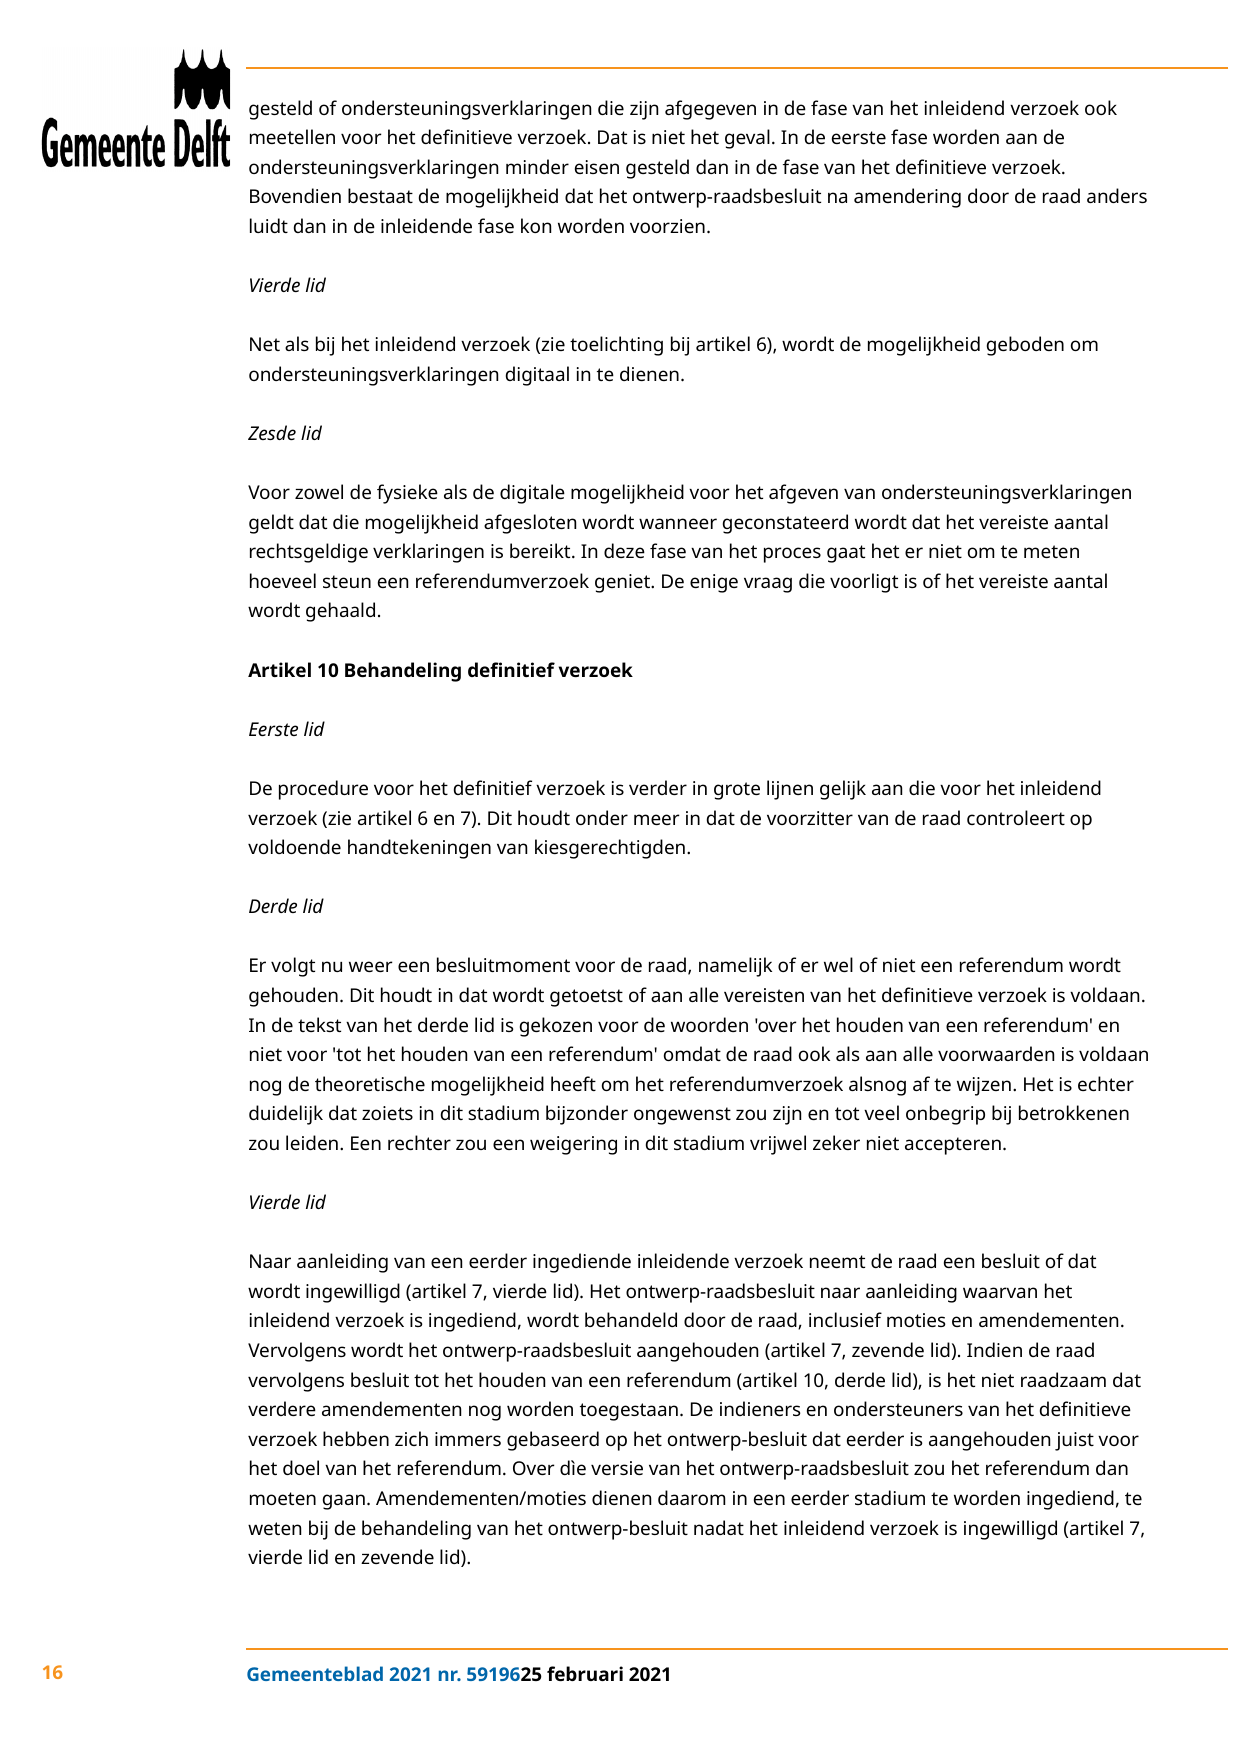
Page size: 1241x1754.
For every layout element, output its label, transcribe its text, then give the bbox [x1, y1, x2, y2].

text gesteld of ondersteuningsverklaringen die zijn afgegeven in de fase van het inleidend verzoek ook meetellen voor het definitieve verzoek. Dat is niet het geval. In de eerste fase worden aan de ondersteuningsverklaringen minder eisen gesteld dan in de fase van het definitieve verzoek. Bovendien bestaat de mogelijkheid dat het ontwerp-raadsbesluit na amendering door de raad anders luidt dan in de inleidende fase kon worden voorzien. [248, 95, 1152, 239]
picture [41, 47, 231, 172]
text Eerste lid [248, 716, 1152, 742]
text Vierde lid [248, 1189, 1152, 1215]
text Derde lid [248, 893, 1152, 919]
text Zesde lid [248, 420, 1152, 446]
text De procedure voor het definitief verzoek is verder in grote lijnen gelijk aan die voor het inleidend verzoek (zie artikel 6 en 7). Dit houdt onder meer in dat de voorzitter van de raad controleert op voldoende handtekeningen van kiesgerechtigden. [248, 775, 1152, 860]
text Vierde lid [248, 272, 1152, 298]
text Artikel 10 Behandeling definitief verzoek [248, 657, 1152, 683]
text Voor zowel de fysieke als de digitale mogelijkheid voor het afgeven van ondersteuningsverklaringen geldt dat die mogelijkheid afgesloten wordt wanneer geconstateerd wordt dat het vereiste aantal rechtsgeldige verklaringen is bereikt. In deze fase van het proces gaat het er niet om te meten hoeveel steun een referendumverzoek geniet. De enige vraag die voorligt is of het vereiste aantal wordt gehaald. [248, 479, 1152, 623]
text Er volgt nu weer een besluitmoment voor de raad, namelijk of er wel of niet een referendum wordt gehouden. Dit houdt in dat wordt getoetst of aan alle vereisten van het definitieve verzoek is voldaan. In de tekst van het derde lid is gekozen voor de woorden 'over het houden van een referendum' en niet voor 'tot het houden van een referendum' omdat de raad ook als aan alle voorwaarden is voldaan nog de theoretische mogelijkheid heeft om het referendumverzoek alsnog af te wijzen. Het is echter duidelijk dat zoiets in dit stadium bijzonder ongewenst zou zijn en tot veel onbegrip bij betrokkenen zou leiden. Een rechter zou een weigering in dit stadium vrijwel zeker niet accepteren. [248, 953, 1152, 1156]
text Net als bij het inleidend verzoek (zie toelichting bij artikel 6), wordt de mogelijkheid geboden om ondersteuningsverklaringen digitaal in te dienen. [248, 331, 1152, 387]
text Naar aanleiding van een eerder ingediende inleidende verzoek neemt de raad een besluit of dat wordt ingewilligd (artikel 7, vierde lid). Het ontwerp-raadsbesluit naar aanleiding waarvan het inleidend verzoek is ingediend, wordt behandeld door de raad, inclusief moties en amendementen. Vervolgens wordt het ontwerp-raadsbesluit aangehouden (artikel 7, zevende lid). Indien de raad vervolgens besluit tot het houden van een referendum (artikel 10, derde lid), is het niet raadzaam dat verdere amendementen nog worden toegestaan. De indieners en ondersteuners van het definitieve verzoek hebben zich immers gebaseerd op het ontwerp-besluit dat eerder is aangehouden juist voor het doel van het referendum. Over dìe versie van het ontwerp-raadsbesluit zou het referendum dan moeten gaan. Amendementen/moties dienen daarom in een eerder stadium te worden ingediend, te weten bij de behandeling van het ontwerp-besluit nadat het inleidend verzoek is ingewilligd (artikel 7, vierde lid en zevende lid). [248, 1248, 1152, 1570]
